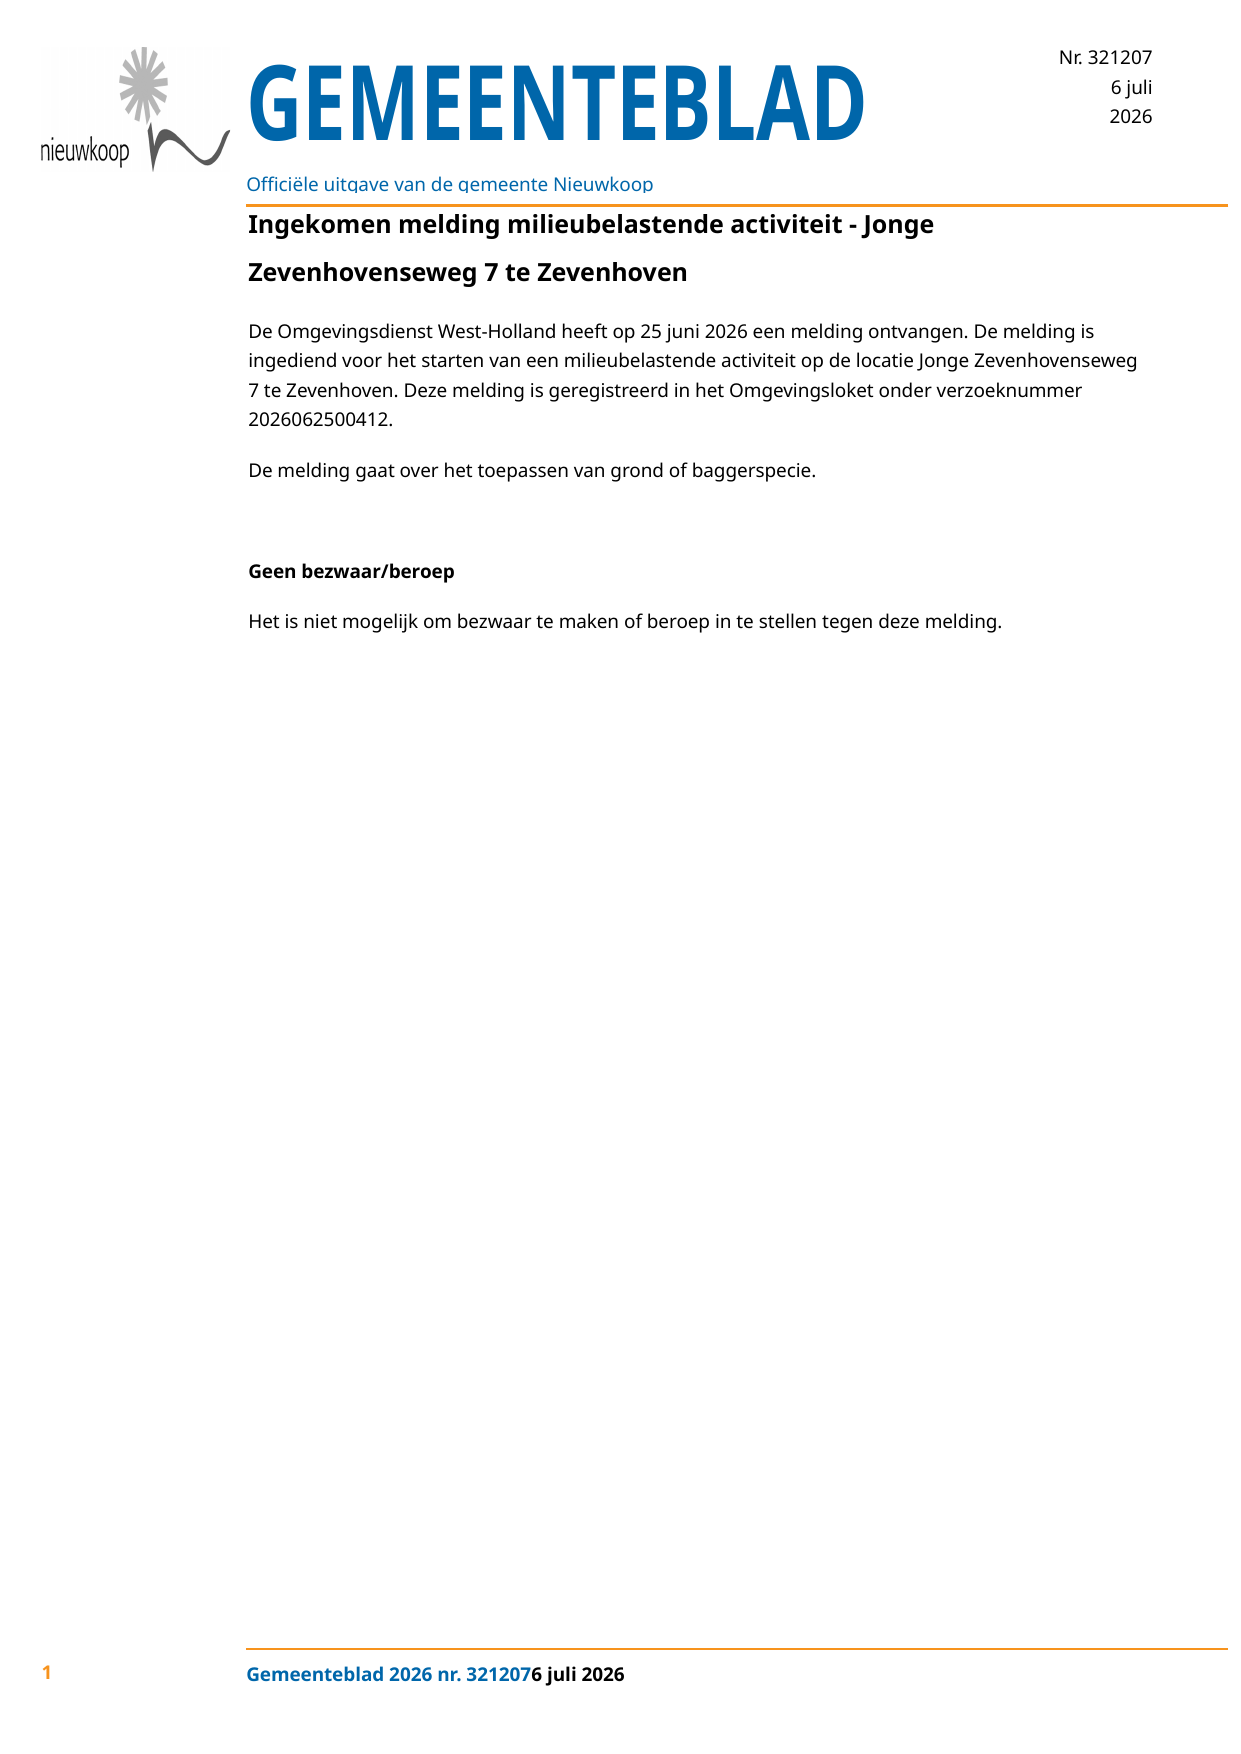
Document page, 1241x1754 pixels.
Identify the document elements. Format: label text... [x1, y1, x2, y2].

picture [41, 47, 231, 172]
text Geen bezwaar/beroep [248, 558, 1152, 584]
text Ingekomen melding milieubelastende activiteit - Jonge Zevenhovenseweg 7 te Zevenhoven [248, 207, 1152, 288]
text Het is niet mogelijk om bezwaar te maken of beroep in te stellen tegen deze melding. [248, 608, 1152, 634]
text De melding gaat over het toepassen van grond of baggerspecie. [248, 457, 1152, 483]
text De Omgevingsdienst West-Holland heeft op 25 juni 2026 een melding ontvangen. De melding is ingediend voor het starten van een milieubelastende activiteit op de locatie Jonge Zevenhovenseweg 7 te Zevenhoven. Deze melding is geregistreerd in het Omgevingsloket onder verzoeknummer 2026062500412. [248, 318, 1152, 432]
